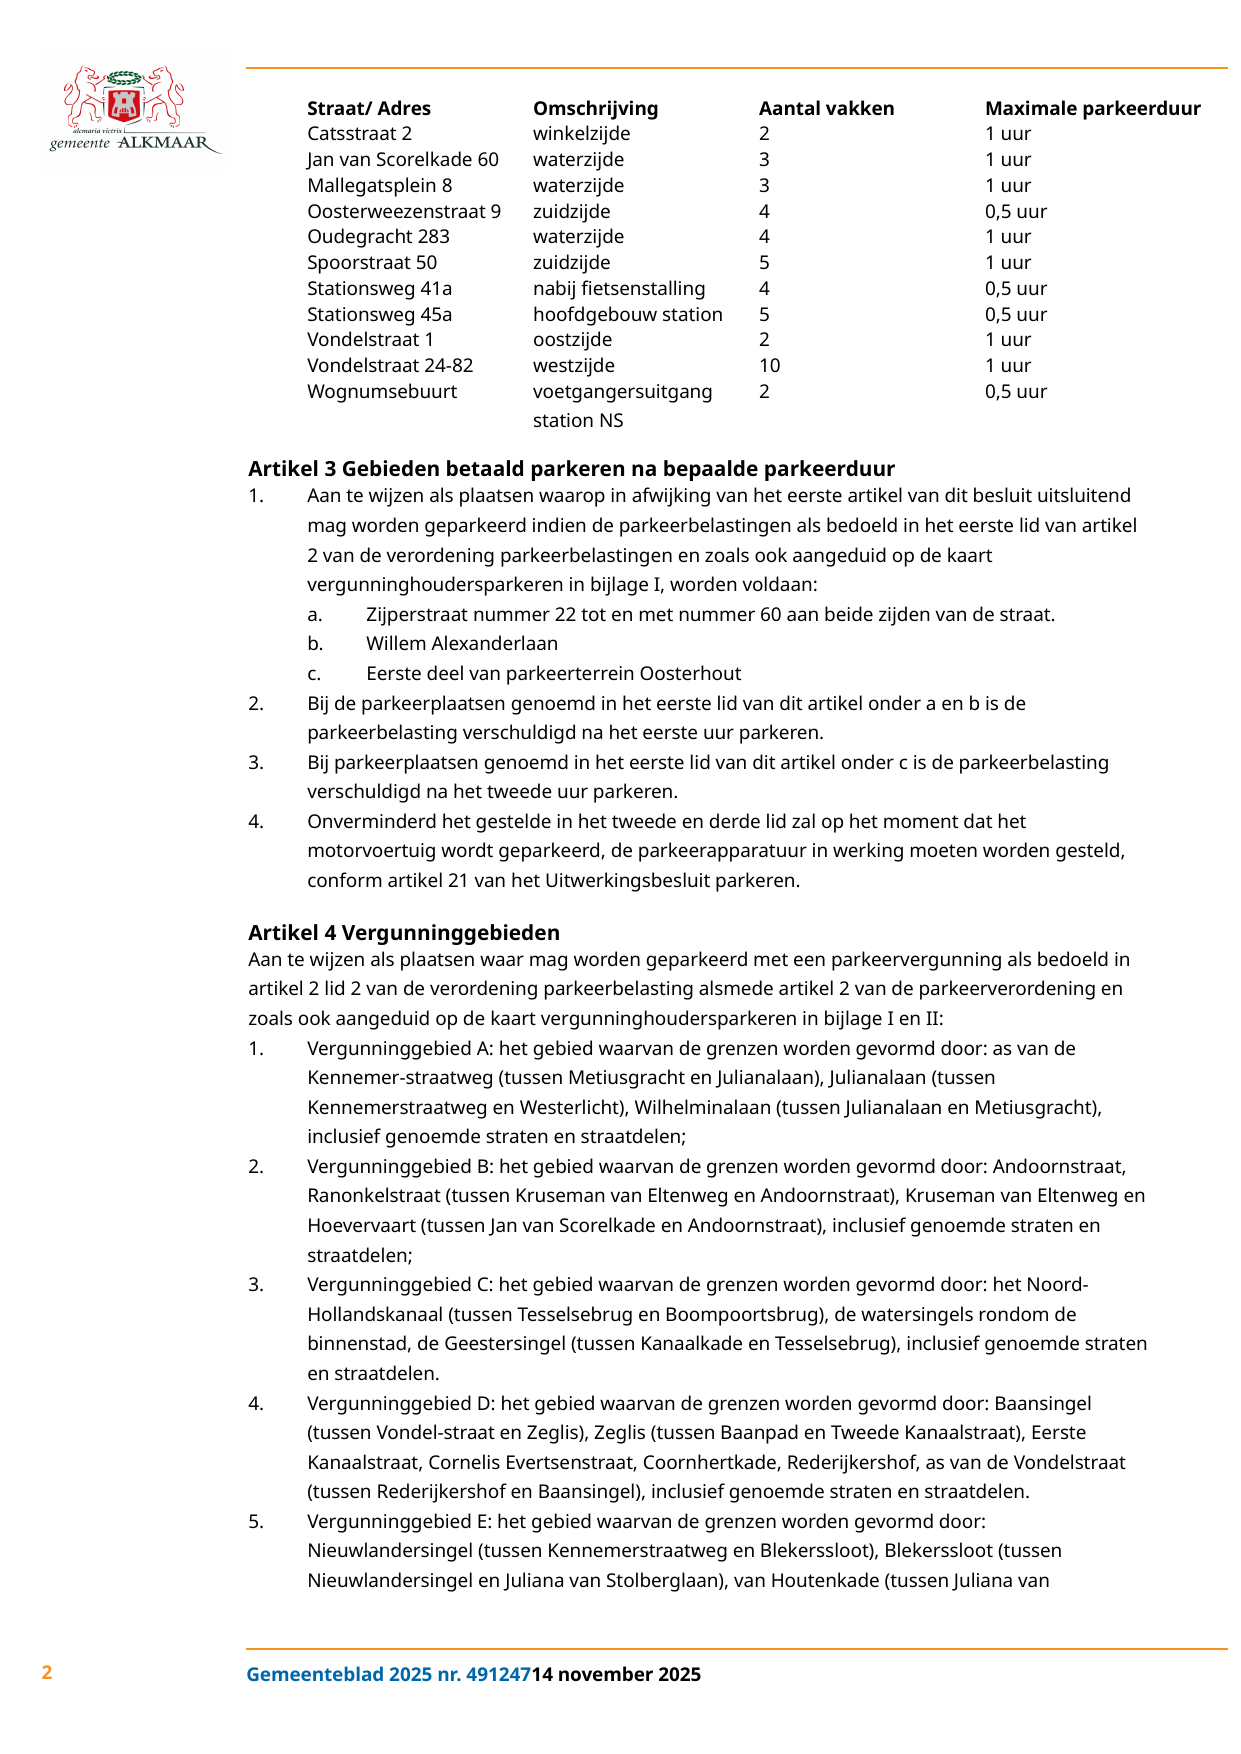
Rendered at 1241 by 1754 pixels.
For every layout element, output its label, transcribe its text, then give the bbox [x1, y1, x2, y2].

table_header Omschrijving [533, 95, 759, 121]
table_cell Oosterweezenstraat 9 [307, 198, 533, 223]
table_cell 1 uur [985, 224, 1211, 249]
table_header Aantal vakken [759, 95, 985, 121]
table_cell 0,5 uur [985, 378, 1211, 433]
list Onverminderd het gestelde in het tweede en derde lid zal op het moment dat het motorvoertuig wordt geparkeerd, de parkeerapparatuur in werking moeten worden gesteld, conform artikel 21 van het Uitwerkingsbesluit parkeren. [248, 808, 1152, 893]
text Artikel 4 Vergunninggebieden [248, 918, 1152, 946]
table_cell zuidzijde [533, 198, 759, 223]
list Bij de parkeerplaatsen genoemd in het eerste lid van dit artikel onder a en b is de parkeerbelasting verschuldigd na het eerste uur parkeren. [248, 690, 1152, 745]
picture [41, 47, 231, 172]
list Aan te wijzen als plaatsen waarop in afwijking van het eerste artikel van dit besluit uitsluitend mag worden geparkeerd indien de parkeerbelastingen als bedoeld in het eerste lid van artikel 2 van de verordening parkeerbelastingen en zoals ook aangeduid op de kaart vergunninghoudersparkeren in bijlage I, worden voldaan: [248, 483, 1152, 597]
table_cell Spoorstraat 50 [307, 249, 533, 275]
table_cell 4 [759, 275, 985, 301]
table_cell 4 [759, 224, 985, 249]
table_cell Vondelstraat 24-82 [307, 352, 533, 378]
table_cell 2 [759, 121, 985, 146]
table_cell 5 [759, 301, 985, 326]
list Vergunninggebied D: het gebied waarvan de grenzen worden gevormd door: Baansingel (tussen Vondel-straat en Zeglis), Zeglis (tussen Baanpad en Tweede Kanaalstraat), Eerste Kanaalstraat, Cornelis Evertsenstraat, Coornhertkade, Rederijkershof, as van de Vondelstraat (tussen Rederijkershof en Baansingel), inclusief genoemde straten en straatdelen. [248, 1390, 1152, 1504]
table_cell waterzijde [533, 146, 759, 172]
list Vergunninggebied B: het gebied waarvan de grenzen worden gevormd door: Andoornstraat, Ranonkelstraat (tussen Kruseman van Eltenweg en Andoornstraat), Kruseman van Eltenweg en Hoevervaart (tussen Jan van Scorelkade en Andoornstraat), inclusief genoemde straten en straatdelen; [248, 1153, 1152, 1268]
table_cell nabij fietsenstalling [533, 275, 759, 301]
table_cell voetgangersuitgang station NS [533, 378, 759, 433]
table_header Maximale parkeerduur [985, 95, 1211, 121]
table_cell 10 [759, 352, 985, 378]
list Vergunninggebied A: het gebied waarvan de grenzen worden gevormd door: as van de Kennemer-straatweg (tussen Metiusgracht en Julianalaan), Julianalaan (tussen Kennemerstraatweg en Westerlicht), Wilhelminalaan (tussen Julianalaan en Metiusgracht), inclusief genoemde straten en straatdelen; [248, 1035, 1152, 1149]
table_cell zuidzijde [533, 249, 759, 275]
table_cell 1 uur [985, 249, 1211, 275]
table_cell 0,5 uur [985, 275, 1211, 301]
table_cell Wognumsebuurt [307, 378, 533, 433]
table_cell 3 [759, 146, 985, 172]
table_cell westzijde [533, 352, 759, 378]
table_cell 3 [759, 172, 985, 198]
list Bij parkeerplaatsen genoemd in het eerste lid van dit artikel onder c is de parkeerbelasting verschuldigd na het tweede uur parkeren. [248, 749, 1152, 804]
table_cell Vondelstraat 1 [307, 326, 533, 352]
table_cell 1 uur [985, 172, 1211, 198]
table_cell Stationsweg 45a [307, 301, 533, 326]
table_cell 4 [759, 198, 985, 223]
table_cell Catsstraat 2 [307, 121, 533, 146]
table_cell hoofdgebouw station [533, 301, 759, 326]
table_cell Stationsweg 41a [307, 275, 533, 301]
table_cell waterzijde [533, 224, 759, 249]
table_cell Mallegatsplein 8 [307, 172, 533, 198]
table_cell oostzijde [533, 326, 759, 352]
text Artikel 3 Gebieden betaald parkeren na bepaalde parkeerduur [248, 454, 1152, 483]
table_cell 1 uur [985, 352, 1211, 378]
list Vergunninggebied E: het gebied waarvan de grenzen worden gevormd door: Nieuwlandersingel (tussen Kennemerstraatweg en Blekerssloot), Blekerssloot (tussen Nieuwlandersingel en Juliana van Stolberglaan), van Houtenkade (tussen Juliana van [248, 1508, 1152, 1593]
table_cell 1 uur [985, 146, 1211, 172]
text Aan te wijzen als plaatsen waar mag worden geparkeerd met een parkeervergunning als bedoeld in artikel 2 lid 2 van de verordening parkeerbelasting alsmede artikel 2 van de parkeerverordening en zoals ook aangeduid op de kaart vergunninghoudersparkeren in bijlage I en II: [248, 946, 1152, 1031]
table_cell 0,5 uur [985, 301, 1211, 326]
table_cell 5 [759, 249, 985, 275]
list Vergunninggebied C: het gebied waarvan de grenzen worden gevormd door: het Noord-Hollandskanaal (tussen Tesselsebrug en Boompoortsbrug), de watersingels rondom de binnenstad, de Geestersingel (tussen Kanaalkade en Tesselsebrug), inclusief genoemde straten en straatdelen. [248, 1271, 1152, 1386]
table_cell 2 [759, 378, 985, 433]
list Eerste deel van parkeerterrein Oosterhout [307, 660, 1152, 686]
table_cell 1 uur [985, 326, 1211, 352]
list Willem Alexanderlaan [307, 631, 1152, 656]
table_cell Jan van Scorelkade 60 [307, 146, 533, 172]
table_cell Oudegracht 283 [307, 224, 533, 249]
table_cell 1 uur [985, 121, 1211, 146]
table_cell 2 [759, 326, 985, 352]
table_cell 0,5 uur [985, 198, 1211, 223]
table_cell winkelzijde [533, 121, 759, 146]
table_header Straat/ Adres [307, 95, 533, 121]
table_cell waterzijde [533, 172, 759, 198]
list Zijperstraat nummer 22 tot en met nummer 60 aan beide zijden van de straat. [307, 601, 1152, 627]
